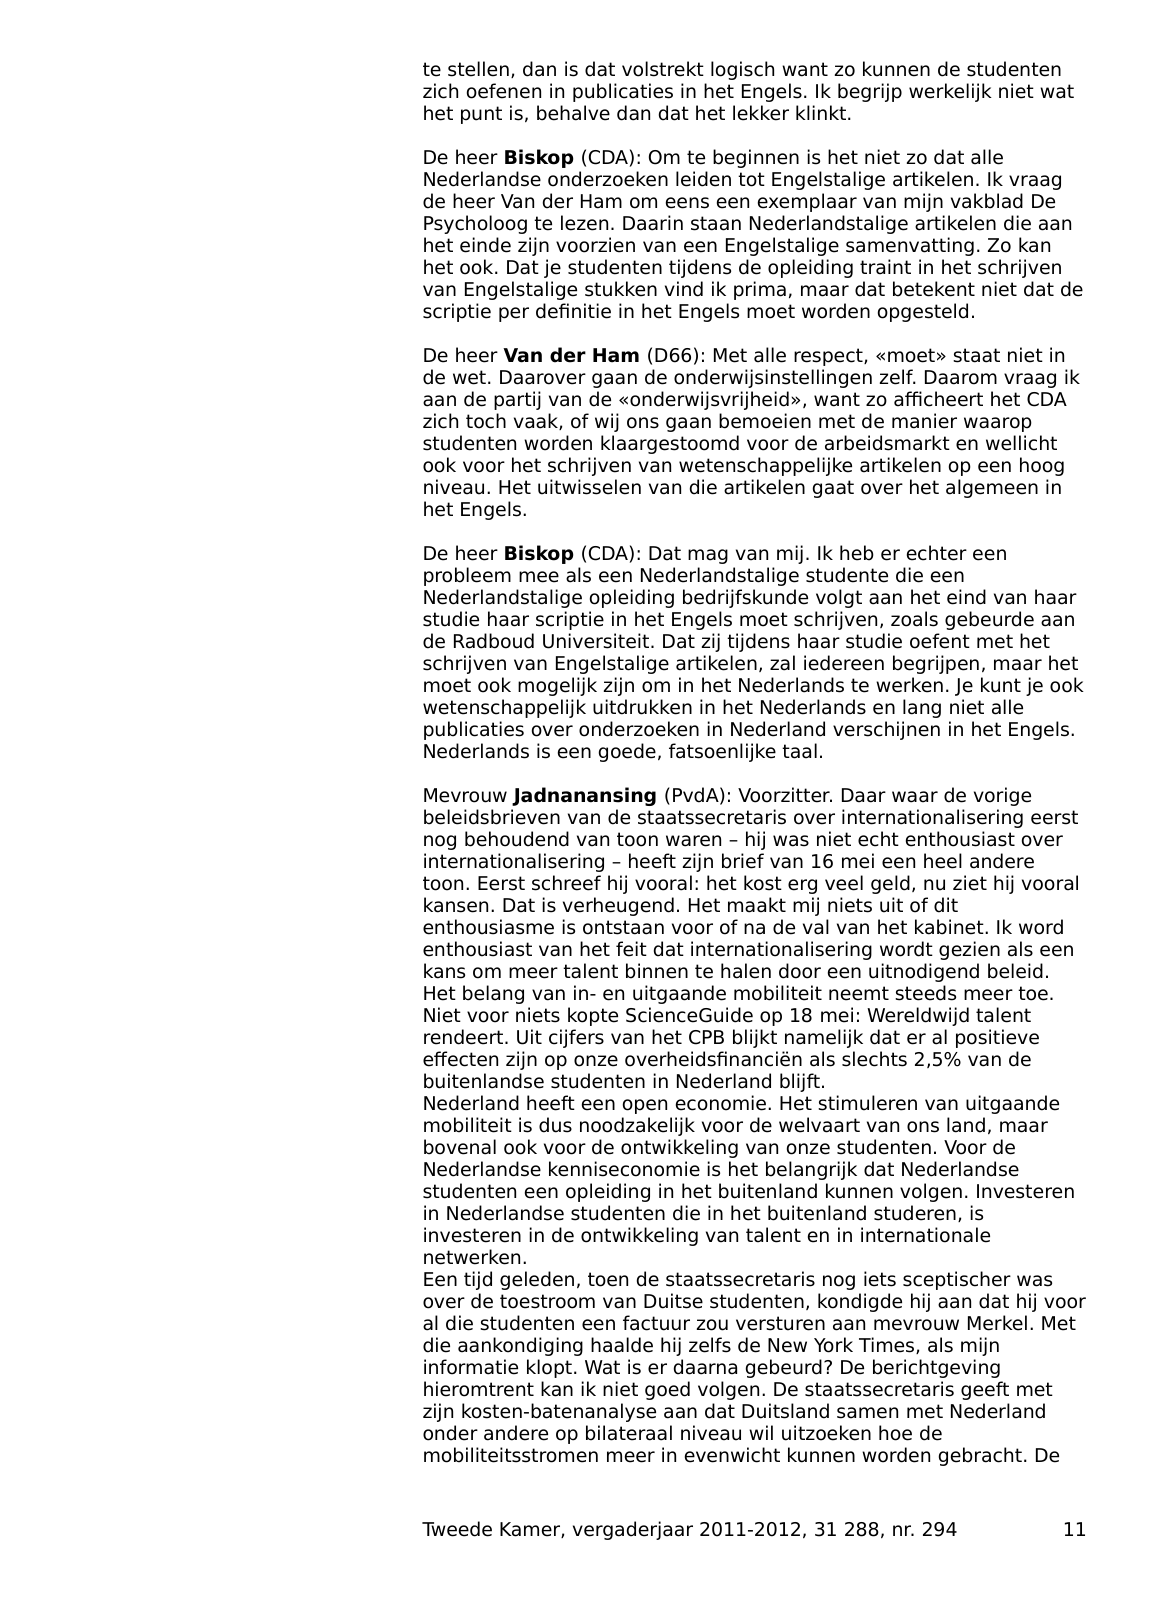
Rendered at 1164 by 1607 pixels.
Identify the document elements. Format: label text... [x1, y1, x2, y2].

text De heer Biskop (CDA): Om te beginnen is het niet zo dat alle Nederlandse onderzoeken leiden tot Engelstalige artikelen. Ik vraag de heer Van der Ham om eens een exemplaar van mijn vakblad De Psycholoog te lezen. Daarin staan Nederlandstalige artikelen die aan het einde zijn voorzien van een Engelstalige samenvatting. Zo kan het ook. Dat je studenten tijdens de opleiding traint in het schrijven van Engelstalige stukken vind ik prima, maar dat betekent niet dat de scriptie per definitie in het Engels moet worden opgesteld. [422, 147, 1087, 323]
text De heer Biskop (CDA): Dat mag van mij. Ik heb er echter een probleem mee als een Nederlandstalige studente die een Nederlandstalige opleiding bedrijfskunde volgt aan het eind van haar studie haar scriptie in het Engels moet schrijven, zoals gebeurde aan de Radboud Universiteit. Dat zij tijdens haar studie oefent met het schrijven van Engelstalige artikelen, zal iedereen begrijpen, maar het moet ook mogelijk zijn om in het Nederlands te werken. Je kunt je ook wetenschappelijk uitdrukken in het Nederlands en lang niet alle publicaties over onderzoeken in Nederland verschijnen in het Engels. Nederlands is een goede, fatsoenlijke taal. [422, 543, 1087, 763]
text Nederland heeft een open economie. Het stimuleren van uitgaande mobiliteit is dus noodzakelijk voor de welvaart van ons land, maar bovenal ook voor de ontwikkeling van onze studenten. Voor de Nederlandse kenniseconomie is het belangrijk dat Nederlandse studenten een opleiding in het buitenland kunnen volgen. Investeren in Nederlandse studenten die in het buitenland studeren, is investeren in de ontwikkeling van talent en in internationale netwerken. [422, 1093, 1087, 1269]
text Mevrouw Jadnanansing (PvdA): Voorzitter. Daar waar de vorige beleidsbrieven van de staatssecretaris over internationalisering eerst nog behoudend van toon waren – hij was niet echt enthousiast over internationalisering – heeft zijn brief van 16 mei een heel andere toon. Eerst schreef hij vooral: het kost erg veel geld, nu ziet hij vooral kansen. Dat is verheugend. Het maakt mij niets uit of dit enthousiasme is ontstaan voor of na de val van het kabinet. Ik word enthousiast van het feit dat internationalisering wordt gezien als een kans om meer talent binnen te halen door een uitnodigend beleid. Het belang van in- en uitgaande mobiliteit neemt steeds meer toe. Niet voor niets kopte ScienceGuide op 18 mei: Wereldwijd talent rendeert. Uit cijfers van het CPB blijkt namelijk dat er al positieve effecten zijn op onze overheidsfinanciën als slechts 2,5% van de buitenlandse studenten in Nederland blijft. [422, 785, 1087, 1093]
text te stellen, dan is dat volstrekt logisch want zo kunnen de studenten zich oefenen in publicaties in het Engels. Ik begrijp werkelijk niet wat het punt is, behalve dan dat het lekker klinkt. [422, 59, 1087, 125]
text De heer Van der Ham (D66): Met alle respect, «moet» staat niet in de wet. Daarover gaan de onderwijsinstellingen zelf. Daarom vraag ik aan de partij van de «onderwijsvrijheid», want zo afficheert het CDA zich toch vaak, of wij ons gaan bemoeien met de manier waarop studenten worden klaargestoomd voor de arbeidsmarkt en wellicht ook voor het schrijven van wetenschappelijke artikelen op een hoog niveau. Het uitwisselen van die artikelen gaat over het algemeen in het Engels. [422, 345, 1087, 521]
text Een tijd geleden, toen de staatssecretaris nog iets sceptischer was over de toestroom van Duitse studenten, kondigde hij aan dat hij voor al die studenten een factuur zou versturen aan mevrouw Merkel. Met die aankondiging haalde hij zelfs de New York Times, als mijn informatie klopt. Wat is er daarna gebeurd? De berichtgeving hieromtrent kan ik niet goed volgen. De staatssecretaris geeft met zijn kosten-batenanalyse aan dat Duitsland samen met Nederland onder andere op bilateraal niveau wil uitzoeken hoe de mobiliteitsstromen meer in evenwicht kunnen worden gebracht. De [422, 1269, 1087, 1467]
